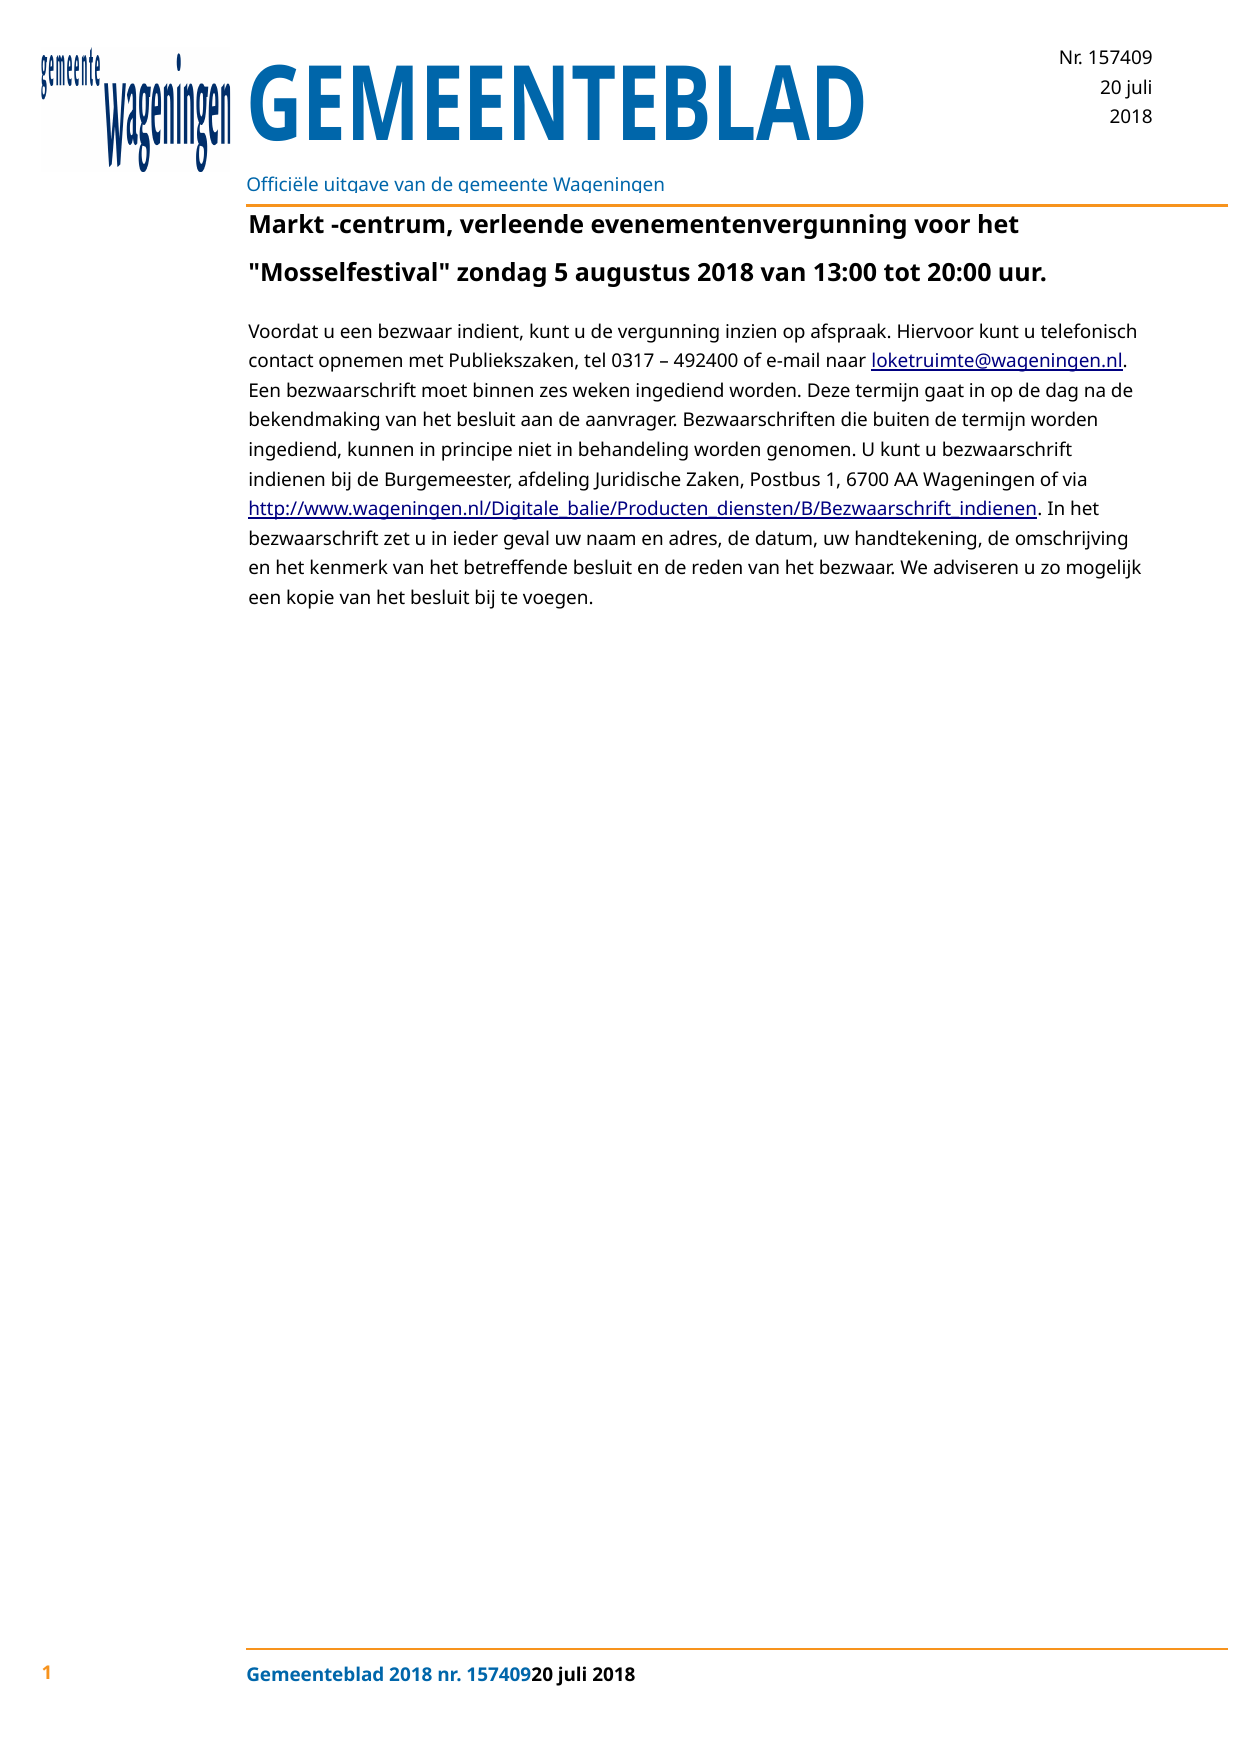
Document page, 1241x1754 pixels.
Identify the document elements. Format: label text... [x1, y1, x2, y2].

text Voordat u een bezwaar indient, kunt u de vergunning inzien op afspraak. Hiervoor kunt u telefonisch contact opnemen met Publiekszaken, tel 0317 – 492400 of e-mail naar loketruimte@wageningen.nl. Een bezwaarschrift moet binnen zes weken ingediend worden. Deze termijn gaat in op de dag na de bekendmaking van het besluit aan de aanvrager. Bezwaarschriften die buiten de termijn worden ingediend, kunnen in principe niet in behandeling worden genomen. U kunt u bezwaarschrift indienen bij de Burgemeester, afdeling Juridische Zaken, Postbus 1, 6700 AA Wageningen of via http://www.wageningen.nl/Digitale_balie/Producten_diensten/B/Bezwaarschrift_indienen. In het bezwaarschrift zet u in ieder geval uw naam en adres, de datum, uw handtekening, de omschrijving en het kenmerk van het betreffende besluit en de reden van het bezwaar. We adviseren u zo mogelijk een kopie van het besluit bij te voegen. [248, 318, 1152, 610]
picture [41, 47, 231, 172]
text Markt -centrum, verleende evenementenvergunning voor het "Mosselfestival" zondag 5 augustus 2018 van 13:00 tot 20:00 uur. [248, 207, 1152, 288]
